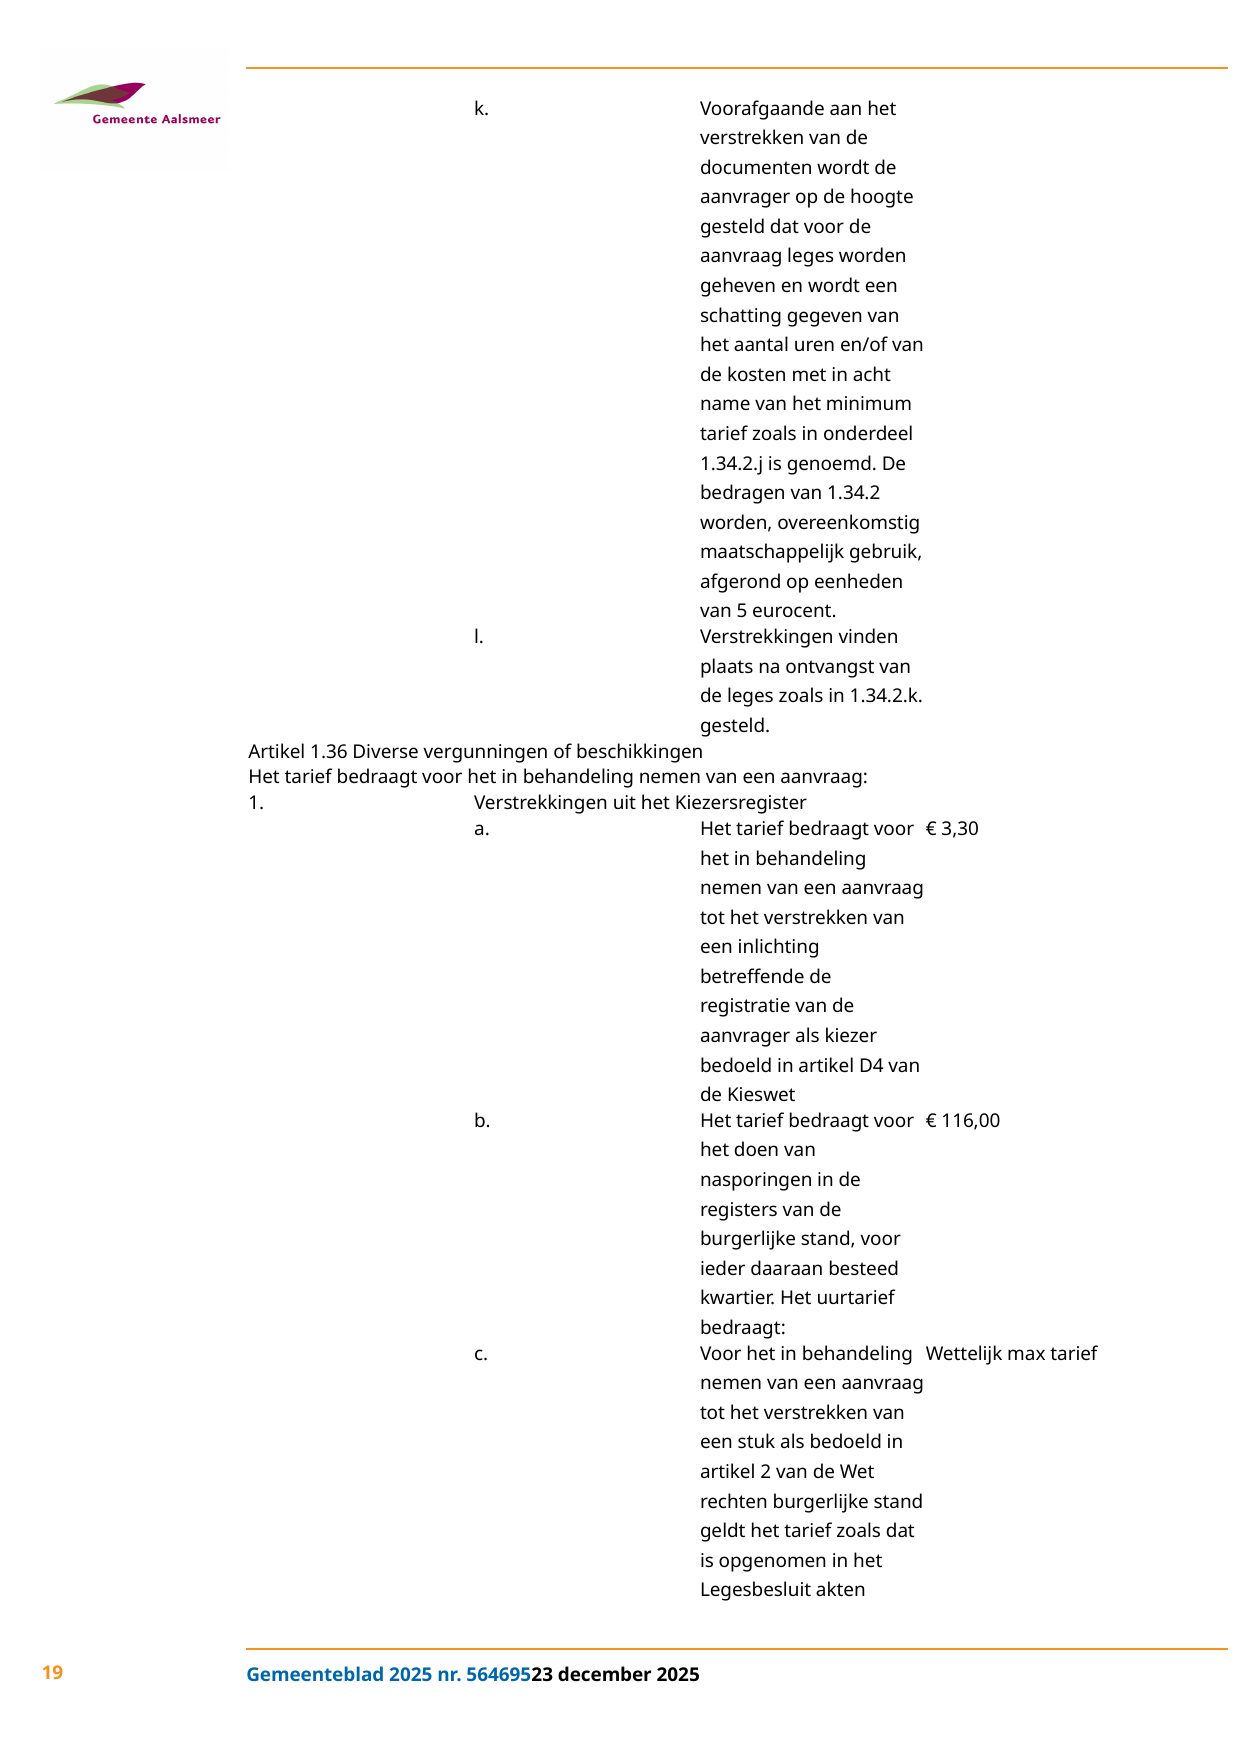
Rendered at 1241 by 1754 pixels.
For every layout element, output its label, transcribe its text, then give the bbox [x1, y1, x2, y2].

table_cell € 116,00 [926, 1107, 1152, 1340]
table_cell [248, 1340, 474, 1602]
table_cell l. [474, 624, 700, 738]
table_cell [248, 624, 474, 738]
table_cell Voor het in behandeling nemen van een aanvraag tot het verstrekken van een stuk als bedoeld in artikel 2 van de Wet rechten burgerlijke stand geldt het tarief zoals dat is opgenomen in het Legesbesluit akten [700, 1340, 926, 1602]
table_cell Verstrekkingen uit het Kiezersregister [474, 789, 926, 815]
table_cell 1. [248, 789, 474, 815]
table_cell [248, 1107, 474, 1340]
table_cell [926, 624, 1152, 738]
table_cell [926, 764, 1152, 789]
table_cell Voorafgaande aan het verstrekken van de documenten wordt de aanvrager op de hoogte gesteld dat voor de aanvraag leges worden geheven en wordt een schatting gegeven van het aantal uren en/of van de kosten met in acht name van het minimum tarief zoals in onderdeel 1.34.2.j is genoemd. De bedragen van 1.34.2 worden, overeenkomstig maatschappelijk gebruik, afgerond op eenheden van 5 eurocent. [700, 95, 926, 623]
table_cell Wettelijk max tarief [926, 1340, 1152, 1602]
table_cell Artikel 1.36 Diverse vergunningen of beschikkingen [248, 738, 926, 764]
table_cell Het tarief bedraagt voor het in behandeling nemen van een aanvraag: [248, 764, 926, 789]
table_cell c. [474, 1340, 700, 1602]
table_cell € 3,30 [926, 815, 1152, 1107]
table_cell k. [474, 95, 700, 623]
table_cell [926, 95, 1152, 623]
table_cell a. [474, 815, 700, 1107]
table_cell [926, 738, 1152, 764]
table_cell Het tarief bedraagt voor het in behandeling nemen van een aanvraag tot het verstrekken van een inlichting betreffende de registratie van de aanvrager als kiezer bedoeld in artikel D4 van de Kieswet [700, 815, 926, 1107]
table_cell [926, 789, 1152, 815]
table_cell b. [474, 1107, 700, 1340]
picture [41, 47, 231, 172]
table_cell [248, 95, 474, 623]
table_cell Het tarief bedraagt voor het doen van nasporingen in de registers van de burgerlijke stand, voor ieder daaraan besteed kwartier. Het uurtarief bedraagt: [700, 1107, 926, 1340]
table_cell [248, 815, 474, 1107]
table_cell Verstrekkingen vinden plaats na ontvangst van de leges zoals in 1.34.2.k. gesteld. [700, 624, 926, 738]
